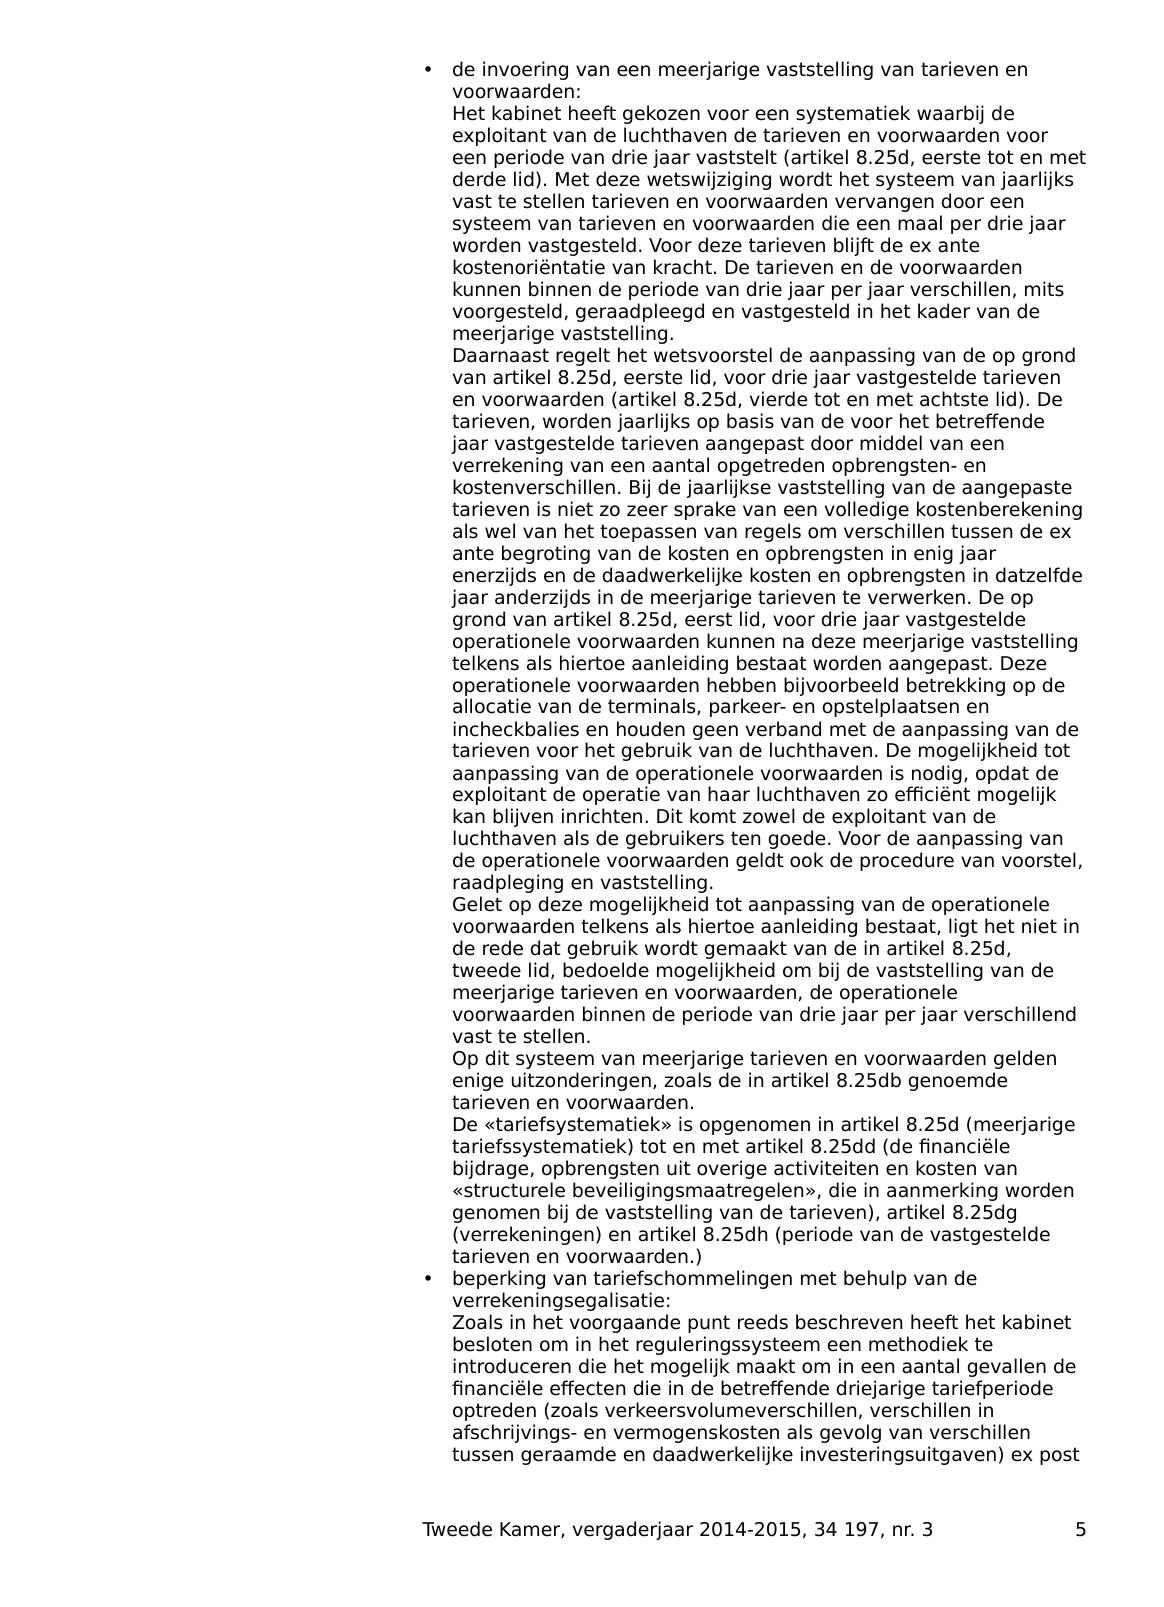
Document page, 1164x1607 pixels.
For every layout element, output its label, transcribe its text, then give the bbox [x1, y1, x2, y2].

text De «tariefsystematiek» is opgenomen in artikel 8.25d (meerjarige tariefssystematiek) tot en met artikel 8.25dd (de financiële bijdrage, opbrengsten uit overige activiteiten en kosten van «structurele beveiligingsmaatregelen», die in aanmerking worden genomen bij de vaststelling van de tarieven), artikel 8.25dg (verrekeningen) en artikel 8.25dh (periode van de vastgestelde tarieven en voorwaarden.) [452, 1114, 1087, 1268]
text Op dit systeem van meerjarige tarieven en voorwaarden gelden enige uitzonderingen, zoals de in artikel 8.25db genoemde tarieven en voorwaarden. [452, 1048, 1087, 1114]
text Daarnaast regelt het wetsvoorstel de aanpassing van de op grond van artikel 8.25d, eerste lid, voor drie jaar vastgestelde tarieven en voorwaarden (artikel 8.25d, vierde tot en met achtste lid). De tarieven, worden jaarlijks op basis van de voor het betreffende jaar vastgestelde tarieven aangepast door middel van een verrekening van een aantal opgetreden opbrengsten- en kostenverschillen. Bij de jaarlijkse vaststelling van de aangepaste tarieven is niet zo zeer sprake van een volledige kostenberekening als wel van het toepassen van regels om verschillen tussen de ex ante begroting van de kosten en opbrengsten in enig jaar enerzijds en de daadwerkelijke kosten en opbrengsten in datzelfde jaar anderzijds in de meerjarige tarieven te verwerken. De op grond van artikel 8.25d, eerst lid, voor drie jaar vastgestelde operationele voorwaarden kunnen na deze meerjarige vaststelling telkens als hiertoe aanleiding bestaat worden aangepast. Deze operationele voorwaarden hebben bijvoorbeeld betrekking op de allocatie van de terminals, parkeer- en opstelplaatsen en incheckbalies en houden geen verband met de aanpassing van de tarieven voor het gebruik van de luchthaven. De mogelijkheid tot aanpassing van de operationele voorwaarden is nodig, opdat de exploitant de operatie van haar luchthaven zo efficiënt mogelijk kan blijven inrichten. Dit komt zowel de exploitant van de luchthaven als de gebruikers ten goede. Voor de aanpassing van de operationele voorwaarden geldt ook de procedure van voorstel, raadpleging en vaststelling. [452, 345, 1087, 894]
text Zoals in het voorgaande punt reeds beschreven heeft het kabinet besloten om in het reguleringssysteem een methodiek te introduceren die het mogelijk maakt om in een aantal gevallen de financiële effecten die in de betreffende driejarige tariefperiode optreden (zoals verkeersvolumeverschillen, verschillen in afschrijvings- en vermogenskosten als gevolg van verschillen tussen geraamde en daadwerkelijke investeringsuitgaven) ex post [452, 1312, 1087, 1466]
text • beperking van tariefschommelingen met behulp van de verrekeningsegalisatie: [422, 1268, 1087, 1312]
text Gelet op deze mogelijkheid tot aanpassing van de operationele voorwaarden telkens als hiertoe aanleiding bestaat, ligt het niet in de rede dat gebruik wordt gemaakt van de in artikel 8.25d, tweede lid, bedoelde mogelijkheid om bij de vaststelling van de meerjarige tarieven en voorwaarden, de operationele voorwaarden binnen de periode van drie jaar per jaar verschillend vast te stellen. [452, 894, 1087, 1048]
text Het kabinet heeft gekozen voor een systematiek waarbij de exploitant van de luchthaven de tarieven en voorwaarden voor een periode van drie jaar vaststelt (artikel 8.25d, eerste tot en met derde lid). Met deze wetswijziging wordt het systeem van jaarlijks vast te stellen tarieven en voorwaarden vervangen door een systeem van tarieven en voorwaarden die een maal per drie jaar worden vastgesteld. Voor deze tarieven blijft de ex ante kostenoriëntatie van kracht. De tarieven en de voorwaarden kunnen binnen de periode van drie jaar per jaar verschillen, mits voorgesteld, geraadpleegd en vastgesteld in het kader van de meerjarige vaststelling. [452, 103, 1087, 345]
text • de invoering van een meerjarige vaststelling van tarieven en voorwaarden: [422, 59, 1087, 103]
